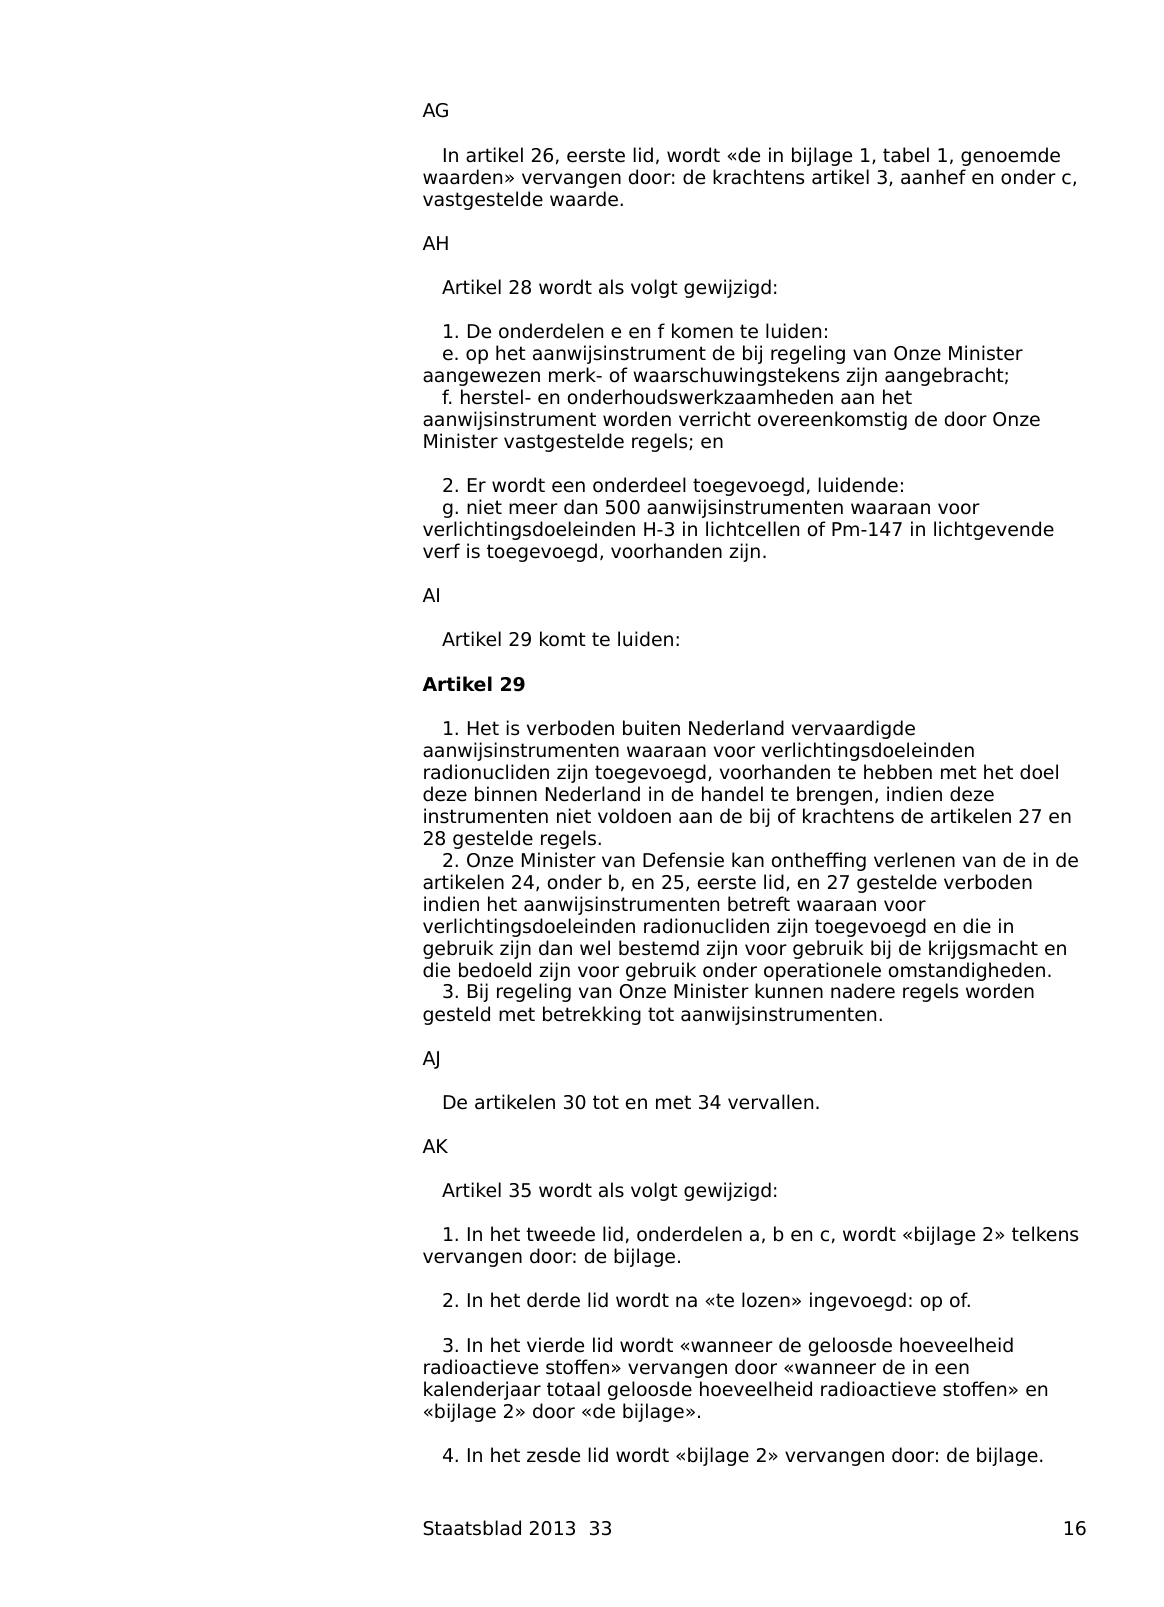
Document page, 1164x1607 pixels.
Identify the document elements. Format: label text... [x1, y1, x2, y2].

text 2. Onze Minister van Defensie kan ontheffing verlenen van de in de artikelen 24, onder b, en 25, eerste lid, en 27 gestelde verboden indien het aanwijsinstrumenten betreft waaraan voor verlichtingsdoeleinden radionucliden zijn toegevoegd en die in gebruik zijn dan wel bestemd zijn voor gebruik bij de krijgsmacht en die bedoeld zijn voor gebruik onder operationele omstandigheden. [422, 849, 1087, 981]
text AI [422, 585, 1087, 607]
text e. op het aanwijsinstrument de bij regeling van Onze Minister aangewezen merk- of waarschuwingstekens zijn aangebracht; [422, 343, 1087, 387]
subtitle Artikel 29 [422, 673, 1087, 696]
text Artikel 35 wordt als volgt gewijzigd: [422, 1180, 1087, 1202]
text De artikelen 30 tot en met 34 vervallen. [422, 1092, 1087, 1114]
text Artikel 29 komt te luiden: [422, 629, 1087, 651]
text 1. De onderdelen e en f komen te luiden: [422, 321, 1087, 343]
text g. niet meer dan 500 aanwijsinstrumenten waaraan voor verlichtingsdoeleinden H-3 in lichtcellen of Pm-147 in lichtgevende verf is toegevoegd, voorhanden zijn. [422, 497, 1087, 563]
text AG [422, 100, 1087, 122]
text 4. In het zesde lid wordt «bijlage 2» vervangen door: de bijlage. [422, 1445, 1087, 1467]
text 3. Bij regeling van Onze Minister kunnen nadere regels worden gesteld met betrekking tot aanwijsinstrumenten. [422, 981, 1087, 1025]
text 3. In het vierde lid wordt «wanneer de geloosde hoeveelheid radioactieve stoffen» vervangen door «wanneer de in een kalenderjaar totaal geloosde hoeveelheid radioactieve stoffen» en «bijlage 2» door «de bijlage». [422, 1334, 1087, 1422]
text AJ [422, 1048, 1087, 1069]
text 2. Er wordt een onderdeel toegevoegd, luidende: [422, 475, 1087, 497]
text AK [422, 1136, 1087, 1158]
text Artikel 28 wordt als volgt gewijzigd: [422, 277, 1087, 299]
text 1. In het tweede lid, onderdelen a, b en c, wordt «bijlage 2» telkens vervangen door: de bijlage. [422, 1224, 1087, 1268]
text 2. In het derde lid wordt na «te lozen» ingevoegd: op of. [422, 1290, 1087, 1312]
text In artikel 26, eerste lid, wordt «de in bijlage 1, tabel 1, genoemde waarden» vervangen door: de krachtens artikel 3, aanhef en onder c, vastgestelde waarde. [422, 144, 1087, 211]
text f. herstel- en onderhoudswerkzaamheden aan het aanwijsinstrument worden verricht overeenkomstig de door Onze Minister vastgestelde regels; en [422, 387, 1087, 453]
text AH [422, 233, 1087, 255]
text 1. Het is verboden buiten Nederland vervaardigde aanwijsinstrumenten waaraan voor verlichtingsdoeleinden radionucliden zijn toegevoegd, voorhanden te hebben met het doel deze binnen Nederland in de handel te brengen, indien deze instrumenten niet voldoen aan de bij of krachtens de artikelen 27 en 28 gestelde regels. [422, 718, 1087, 849]
